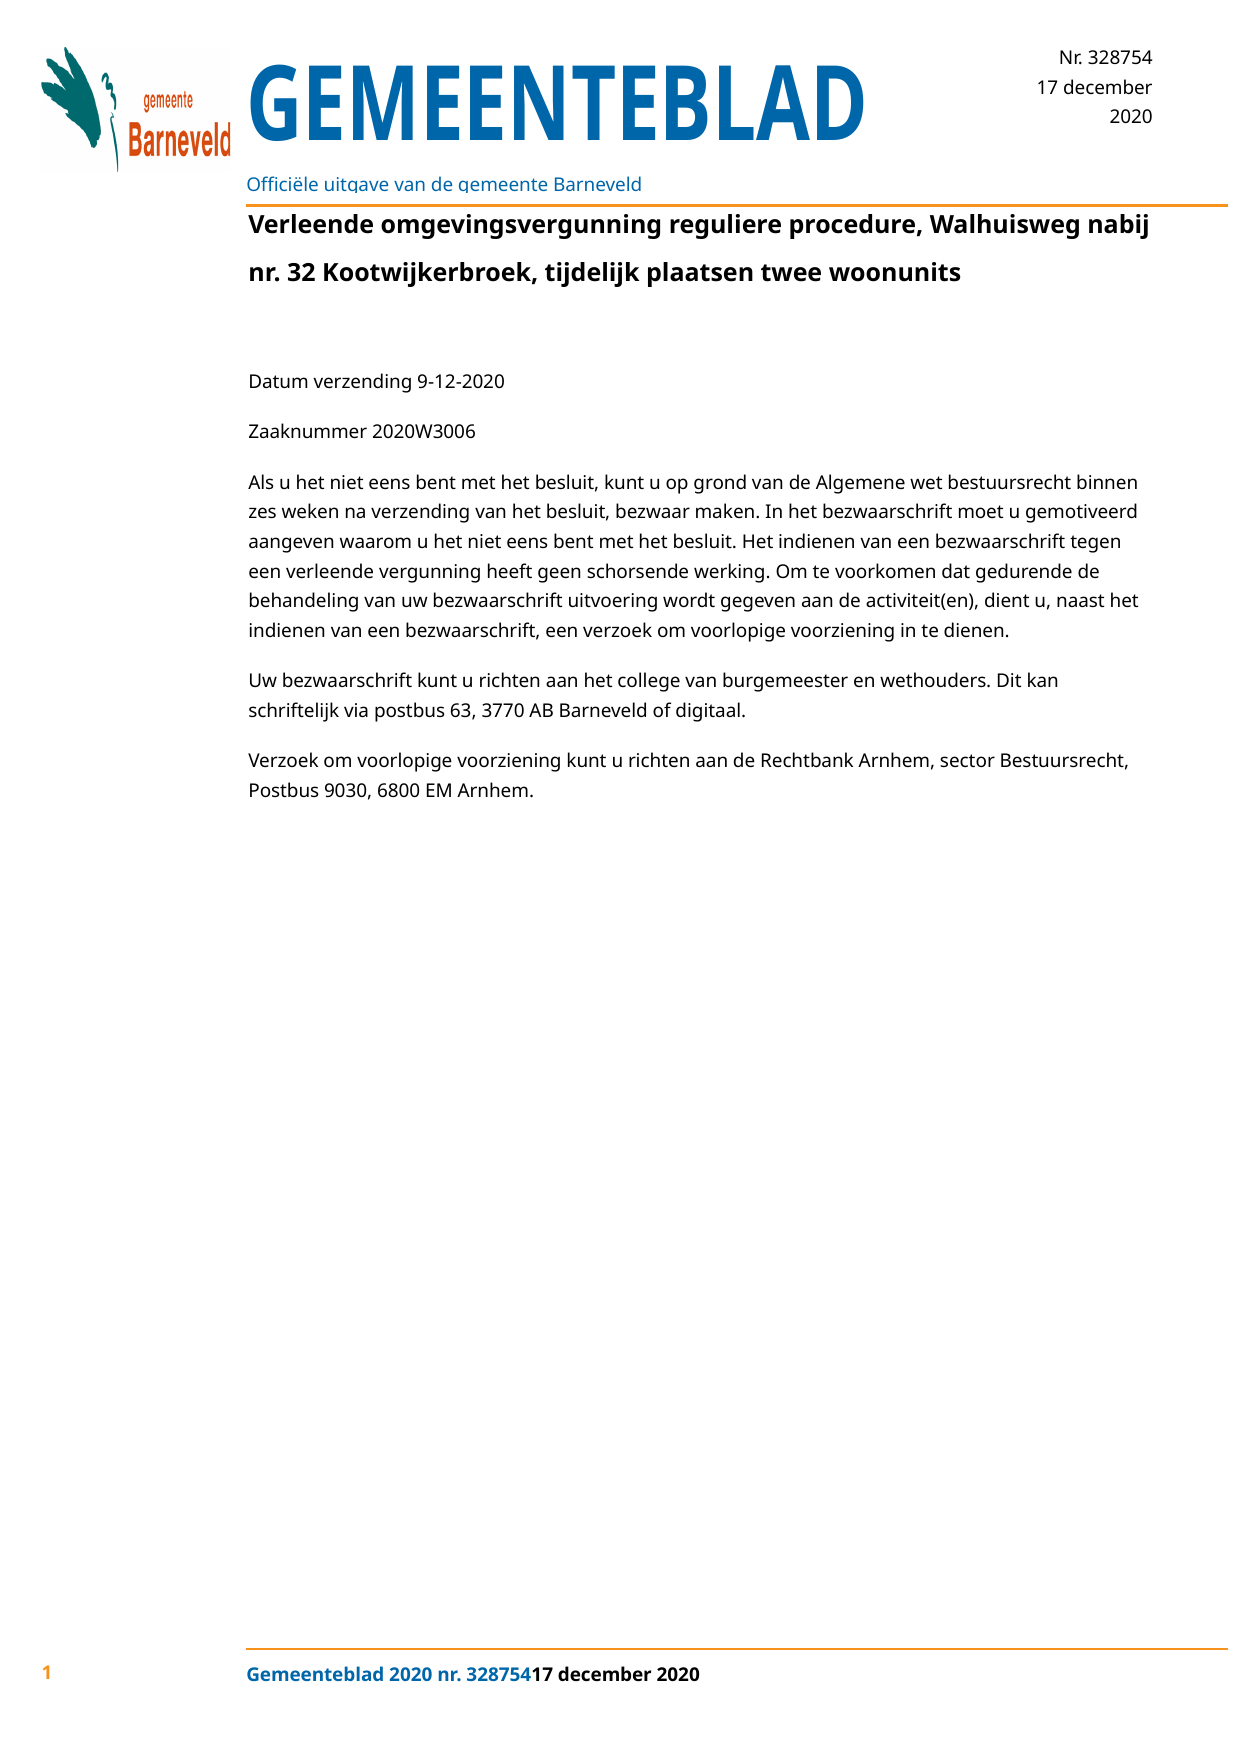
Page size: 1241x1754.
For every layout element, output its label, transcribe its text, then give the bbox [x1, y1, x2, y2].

text Uw bezwaarschrift kunt u richten aan het college van burgemeester en wethouders. Dit kan schriftelijk via postbus 63, 3770 AB Barneveld of digitaal. [248, 667, 1152, 723]
text Zaaknummer 2020W3006 [248, 419, 1152, 444]
text Als u het niet eens bent met het besluit, kunt u op grond van de Algemene wet bestuursrecht binnen zes weken na verzending van het besluit, bezwaar maken. In het bezwaarschrift moet u gemotiveerd aangeven waarom u het niet eens bent met het besluit. Het indienen van een bezwaarschrift tegen een verleende vergunning heeft geen schorsende werking. Om te voorkomen dat gedurende de behandeling van uw bezwaarschrift uitvoering wordt gegeven aan de activiteit(en), dient u, naast het indienen van een bezwaarschrift, een verzoek om voorlopige voorziening in te dienen. [248, 469, 1152, 643]
text Verzoek om voorlopige voorziening kunt u richten aan de Rechtbank Arnhem, sector Bestuursrecht, Postbus 9030, 6800 EM Arnhem. [248, 747, 1152, 803]
text Datum verzending 9-12-2020 [248, 368, 1152, 394]
picture [41, 47, 231, 172]
text Verleende omgevingsvergunning reguliere procedure, Walhuisweg nabij nr. 32 Kootwijkerbroek, tijdelijk plaatsen twee woonunits [248, 207, 1152, 288]
